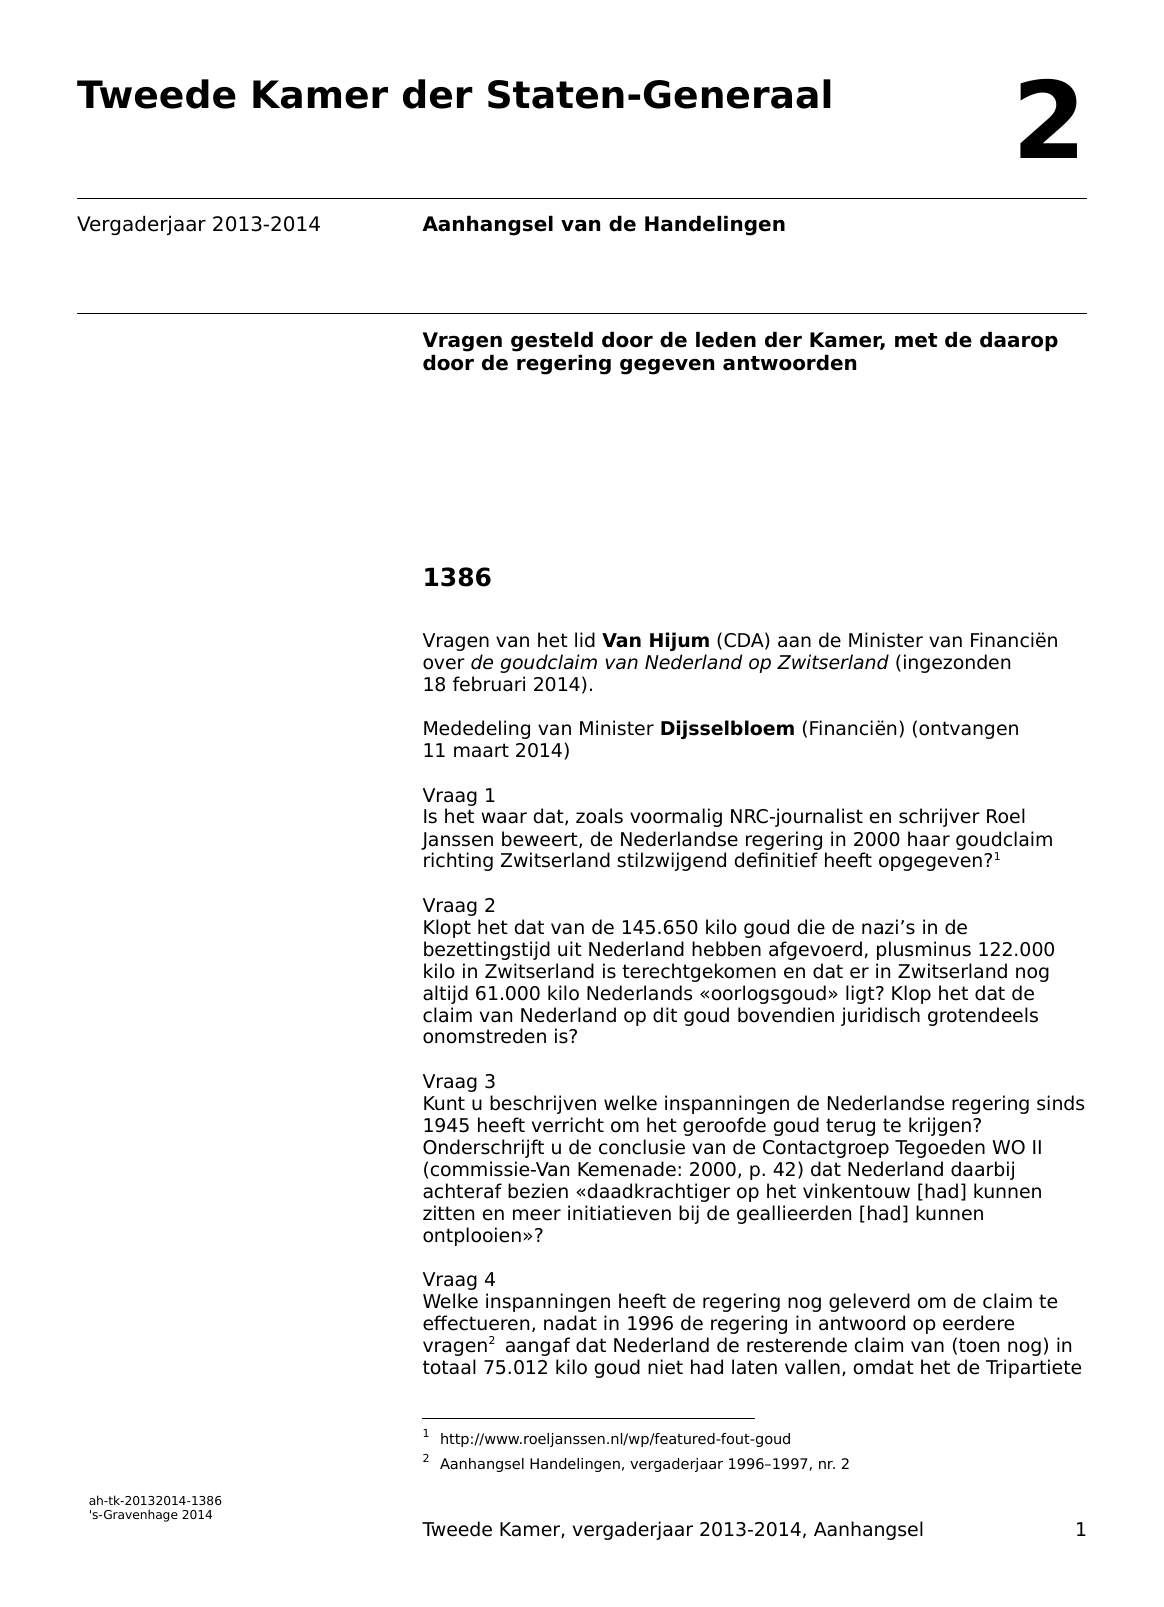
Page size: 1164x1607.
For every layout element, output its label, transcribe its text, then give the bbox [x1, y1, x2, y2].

table_cell [77, 314, 422, 375]
table_cell Vragen gesteld door de leden der Kamer, met de daarop door de regering gegeven antwoorden [422, 314, 1087, 375]
text Is het waar dat, zoals voormalig NRC-journalist en schrijver Roel Janssen beweert, de Nederlandse regering in 2000 haar goudclaim richting Zwitserland stilzwijgend definitief heeft opgegeven? [422, 806, 1087, 872]
text Vraag 4 [422, 1269, 1087, 1291]
table_header 2 [886, 59, 1087, 198]
text 's-Gravenhage 2014 [88, 1508, 323, 1522]
text Vraag 3 [422, 1071, 1087, 1093]
text Vragen van het lid Van Hijum (CDA) aan de Minister van Financiën over de goudclaim van Nederland op Zwitserland (ingezonden 18 februari 2014). [422, 630, 1087, 696]
text Vraag 1 [422, 784, 1087, 806]
text Welke inspanningen heeft de regering nog geleverd om de claim te effectueren, nadat in 1996 de regering in antwoord op eerdere vragen aangaf dat Nederland de resterende claim van (toen nog) in totaal 75.012 kilo goud niet had laten vallen, omdat het de Tripartiete [422, 1291, 1087, 1378]
text ah-tk-20132014-1386 [88, 1494, 323, 1508]
text Kunt u beschrijven welke inspanningen de Nederlandse regering sinds 1945 heeft verricht om het geroofde goud terug te krijgen? Onderschrijft u de conclusie van de Contactgroep Tegoeden WO II (commissie-Van Kemenade: 2000, p. 42) dat Nederland daarbij achteraf bezien «daadkrachtiger op het vinkentouw [had] kunnen zitten en meer initiatieven bij de geallieerden [had] kunnen ontplooien»? [422, 1093, 1087, 1246]
table_cell Aanhangsel van de Handelingen [422, 199, 1087, 313]
text Vraag 2 [422, 894, 1087, 917]
text 1386 [422, 563, 1087, 592]
text Mededeling van Minister Dijsselbloem (Financiën) (ontvangen 11 maart 2014) [422, 718, 1087, 762]
text Klopt het dat van de 145.650 kilo goud die de nazi’s in de bezettingstijd uit Nederland hebben afgevoerd, plusminus 122.000 kilo in Zwitserland is terechtgekomen en dat er in Zwitserland nog altijd 61.000 kilo Nederlands «oorlogsgoud» ligt? Klop het dat de claim van Nederland op dit goud bovendien juridisch grotendeels onomstreden is? [422, 917, 1087, 1048]
text Aanhangsel Handelingen, vergaderjaar 1996–1997, nr. 2 [422, 1452, 1087, 1474]
text http://www.roeljanssen.nl/wp/featured-fout-goud [422, 1427, 1087, 1449]
table_cell Vergaderjaar 2013-2014 [77, 199, 422, 313]
table_header Tweede Kamer der Staten-Generaal [77, 59, 886, 198]
